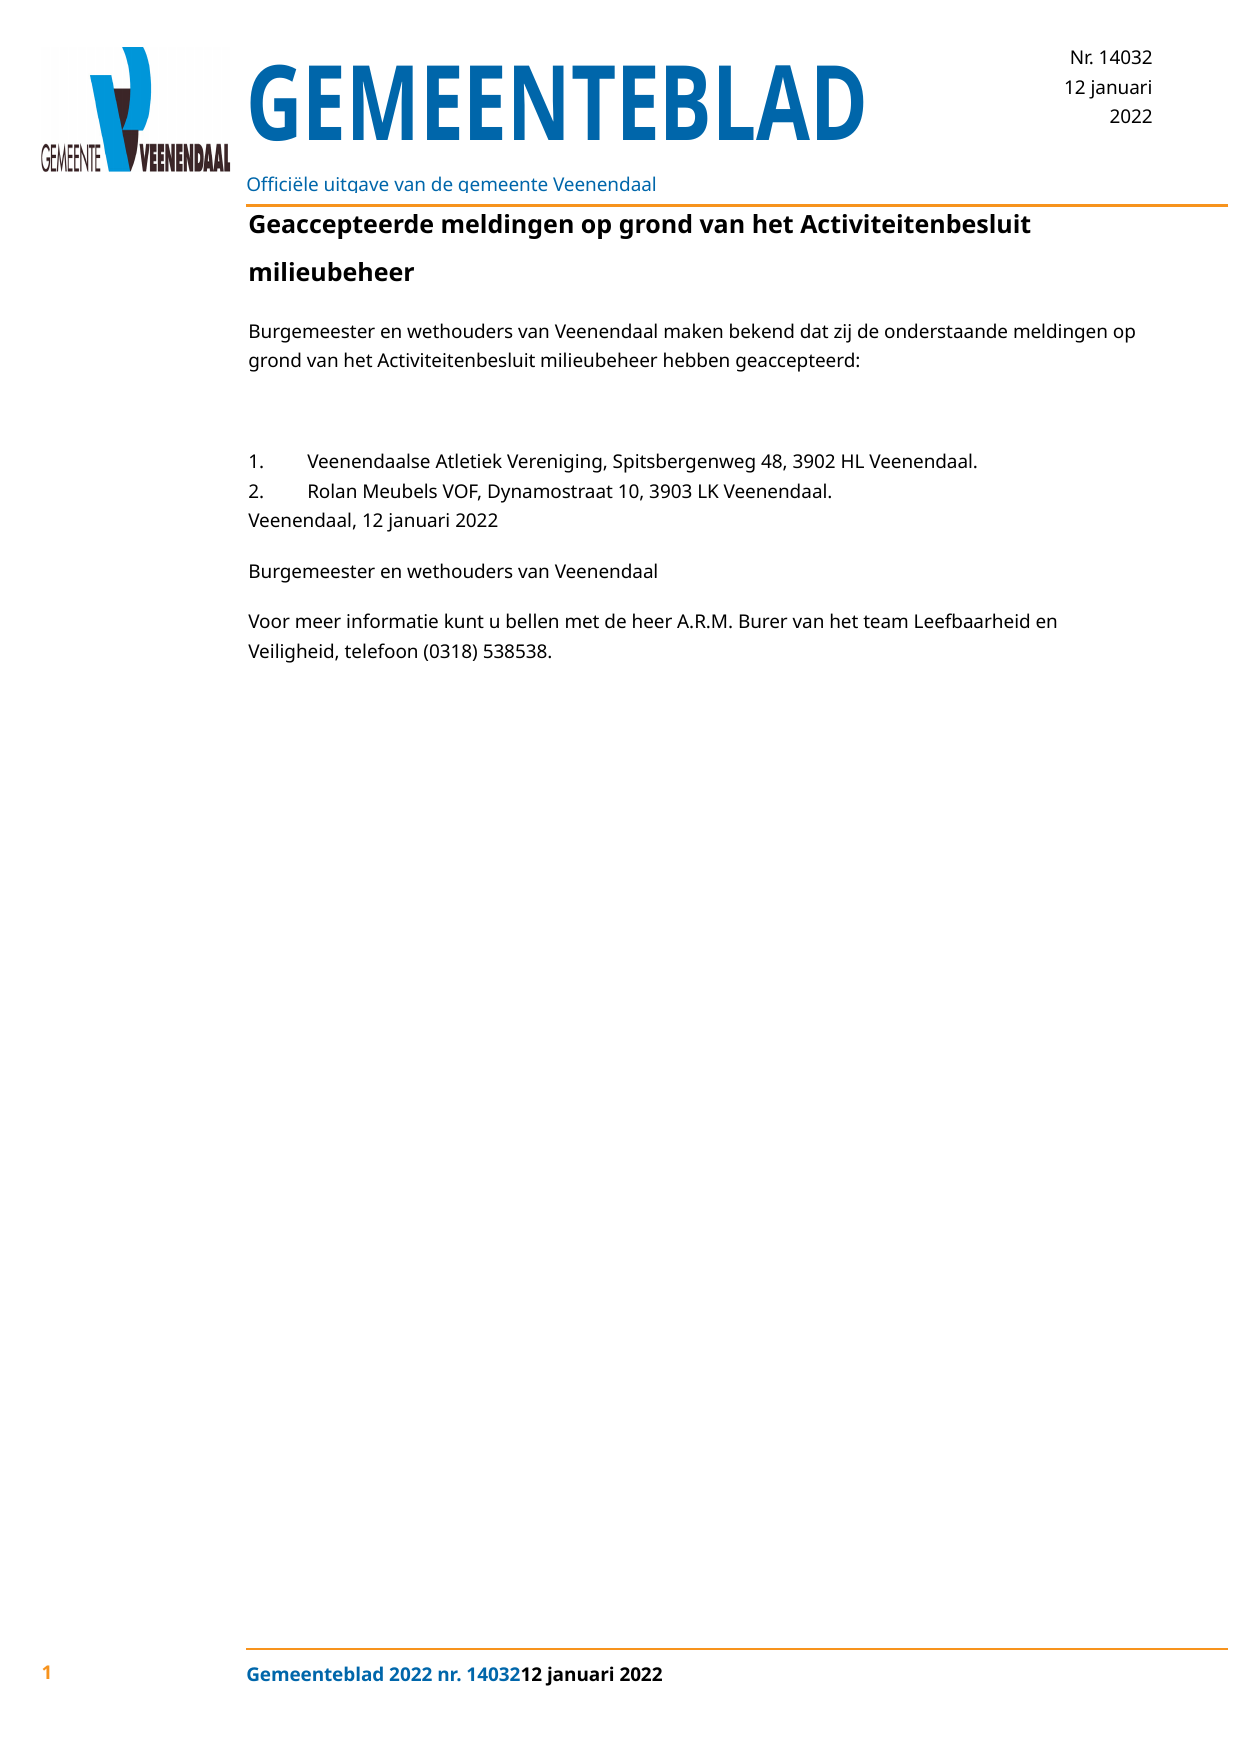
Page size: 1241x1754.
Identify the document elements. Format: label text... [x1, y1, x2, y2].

picture [41, 47, 130, 172]
list Veenendaalse Atletiek Vereniging, Spitsbergenweg 48, 3902 HL Veenendaal. [248, 448, 1152, 474]
text Burgemeester en wethouders van Veenendaal [248, 558, 1152, 584]
text Geaccepteerde meldingen op grond van het Activiteitenbesluit milieubeheer [248, 207, 1152, 288]
picture [123, 47, 231, 172]
text Veenendaal, 12 januari 2022 [248, 507, 1152, 533]
list Rolan Meubels VOF, Dynamostraat 10, 3903 LK Veenendaal. [248, 478, 1152, 504]
text Voor meer informatie kunt u bellen met de heer A.R.M. Burer van het team Leefbaarheid en Veiligheid, telefoon (0318) 538538. [248, 608, 1152, 664]
text Burgemeester en wethouders van Veenendaal maken bekend dat zij de onderstaande meldingen op grond van het Activiteitenbesluit milieubeheer hebben geaccepteerd: [248, 318, 1152, 373]
